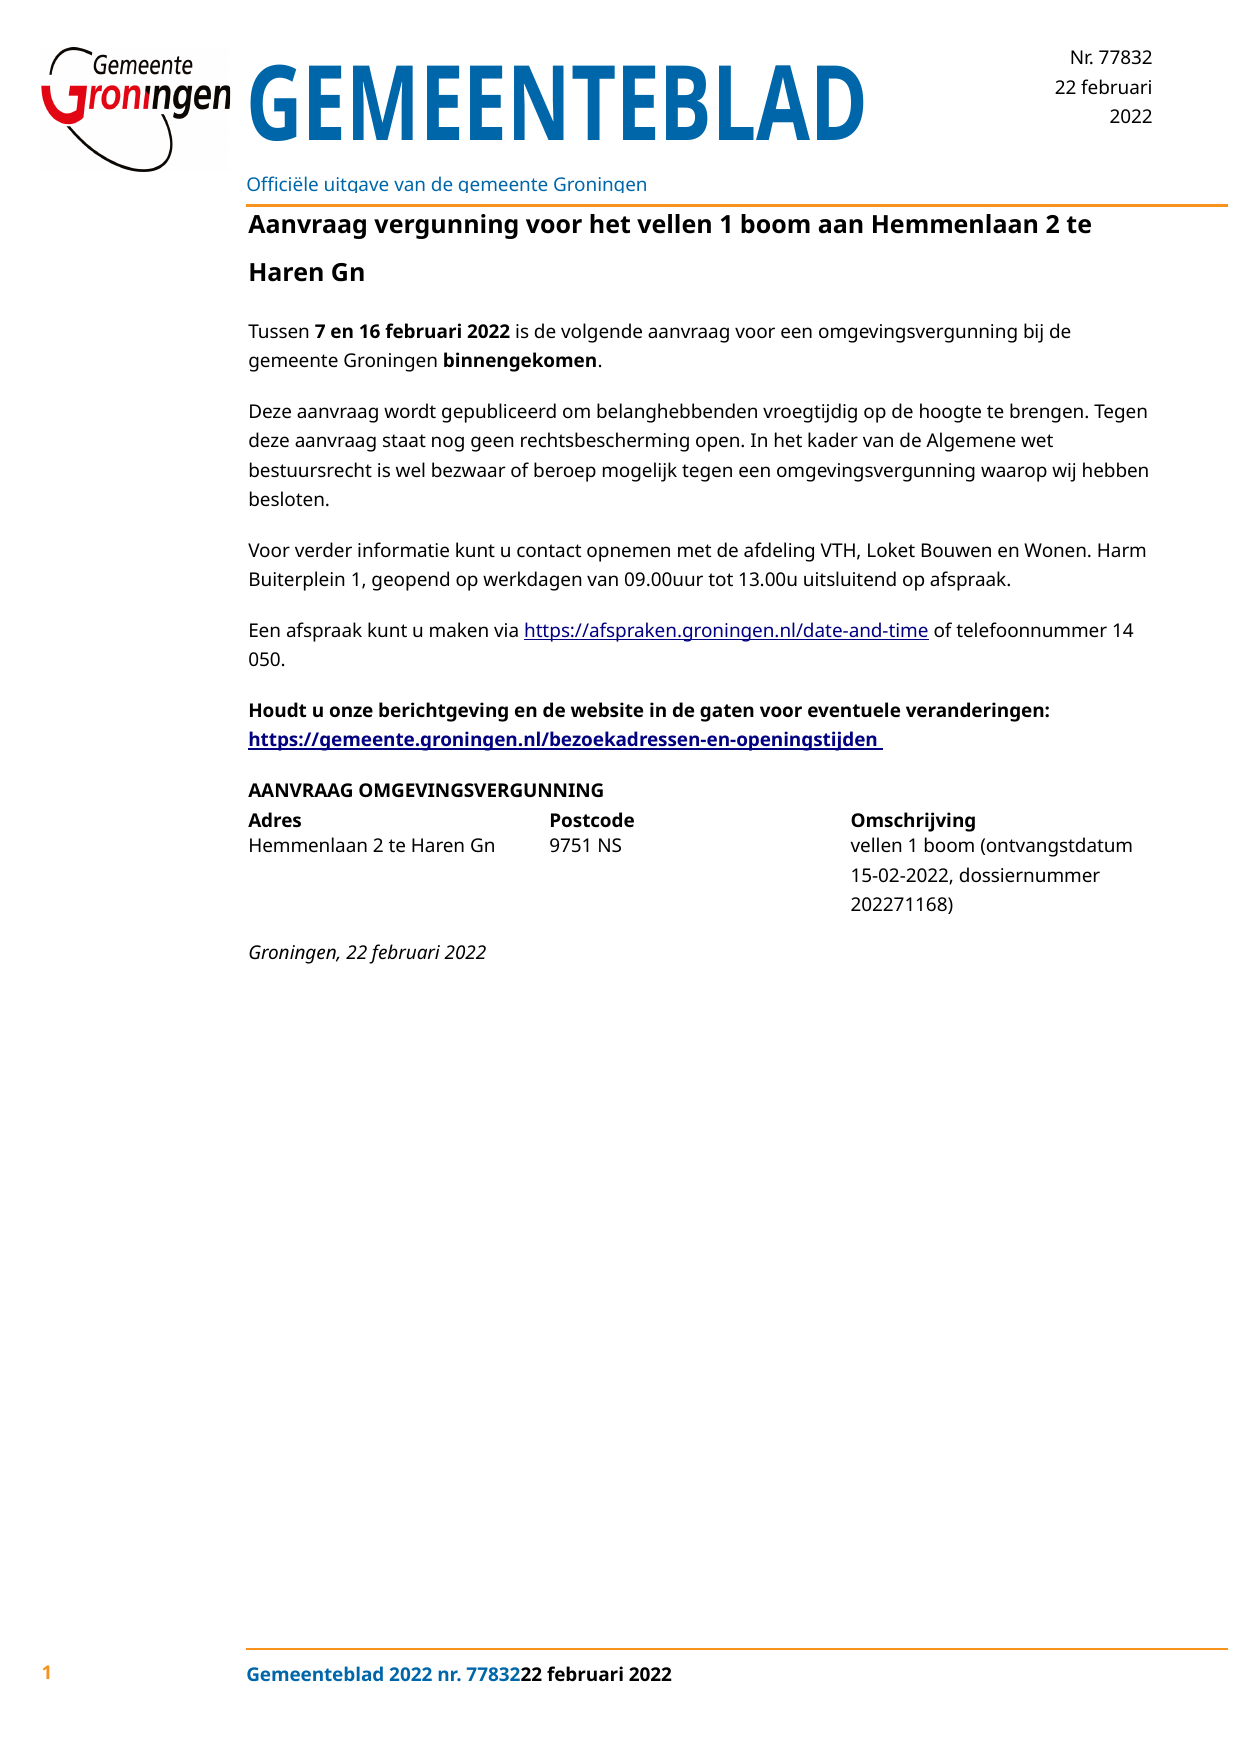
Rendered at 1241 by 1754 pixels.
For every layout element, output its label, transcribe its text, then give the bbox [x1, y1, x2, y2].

text Deze aanvraag wordt gepubliceerd om belanghebbenden vroegtijdig op de hoogte te brengen. Tegen deze aanvraag staat nog geen rechtsbescherming open. In het kader van de Algemene wet bestuursrecht is wel bezwaar of beroep mogelijk tegen een omgevingsvergunning waarop wij hebben besloten. [248, 398, 1152, 512]
table_header Omschrijving [850, 807, 1152, 832]
table_cell Hemmenlaan 2 te Haren Gn [248, 833, 549, 917]
table_header Adres [248, 807, 549, 832]
table_cell vellen 1 boom (ontvangstdatum 15-02-2022, dossiernummer 202271168) [850, 833, 1152, 917]
text Tussen 7 en 16 februari 2022 is de volgende aanvraag voor een omgevingsvergunning bij de gemeente Groningen binnengekomen. [248, 318, 1152, 373]
picture [41, 47, 231, 172]
text Houdt u onze berichtgeving en de website in de gaten voor eventuele veranderingen: https://gemeente.groningen.nl/bezoekadressen-en-openingstijden [248, 697, 1152, 752]
text AANVRAAG OMGEVINGSVERGUNNING [248, 777, 1152, 803]
text Groningen, 22 februari 2022 [248, 939, 1152, 964]
table_cell 9751 NS [549, 833, 850, 917]
text Een afspraak kunt u maken via https://afspraken.groningen.nl/date-and-time of telefoonnummer 14 050. [248, 617, 1152, 672]
table_header Postcode [549, 807, 850, 832]
text Aanvraag vergunning voor het vellen 1 boom aan Hemmenlaan 2 te Haren Gn [248, 207, 1152, 288]
text Voor verder informatie kunt u contact opnemen met de afdeling VTH, Loket Bouwen en Wonen. Harm Buiterplein 1, geopend op werkdagen van 09.00uur tot 13.00u uitsluitend op afspraak. [248, 537, 1152, 592]
